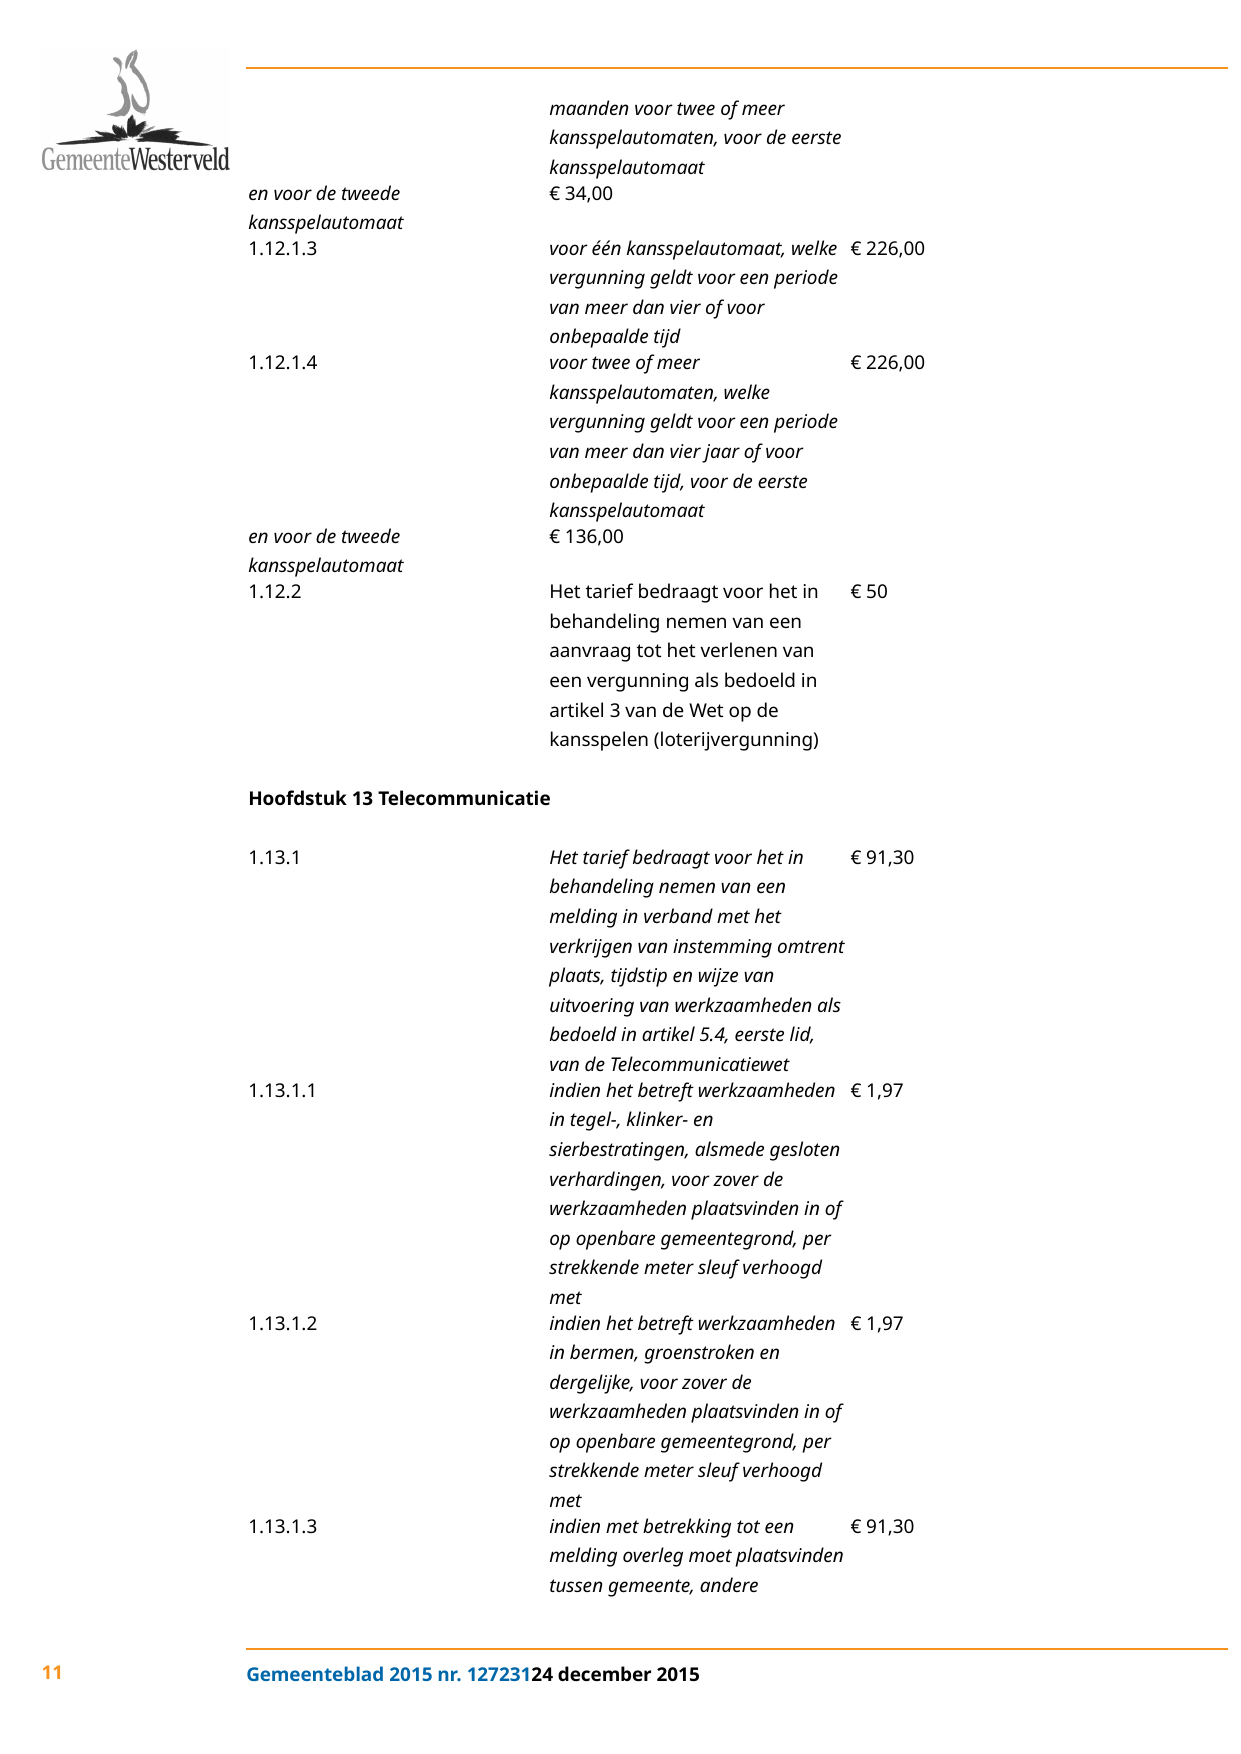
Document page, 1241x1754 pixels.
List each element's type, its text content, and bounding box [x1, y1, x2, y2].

table_cell en voor de tweede kansspelautomaat [248, 523, 549, 578]
table_cell voor twee of meer kansspelautomaten, welke vergunning geldt voor een periode van meer dan vier jaar of voor onbepaalde tijd, voor de eerste kansspelautomaat [549, 350, 850, 523]
table_cell 1.12.1.4 [248, 350, 549, 523]
table_cell indien met betrekking tot een melding overleg moet plaatsvinden tussen gemeente, andere [549, 1513, 850, 1598]
table_cell Het tarief bedraagt voor het in behandeling nemen van een aanvraag tot het verlenen van een vergunning als bedoeld in artikel 3 van de Wet op de kansspelen (loterijvergunning) [549, 579, 850, 752]
table_cell [248, 95, 549, 180]
table_header Het tarief bedraagt voor het in behandeling nemen van een melding in verband met het verkrijgen van instemming omtrent plaats, tijdstip en wijze van uitvoering van werkzaamheden als bedoeld in artikel 5.4, eerste lid, van de Telecommunicatiewet [549, 844, 850, 1077]
table_cell indien het betreft werkzaamheden in bermen, groenstroken en dergelijke, voor zover de werkzaamheden plaatsvinden in of op openbare gemeentegrond, per strekkende meter sleuf verhoogd met [549, 1310, 850, 1513]
table_cell [850, 95, 1152, 180]
text Hoofdstuk 13 Telecommunicatie [248, 785, 1152, 811]
table_cell € 50 [850, 579, 1152, 752]
table_cell indien het betreft werkzaamheden in tegel-, klinker- en sierbestratingen, alsmede gesloten verhardingen, voor zover de werkzaamheden plaatsvinden in of op openbare gemeentegrond, per strekkende meter sleuf verhoogd met [549, 1077, 850, 1310]
table_cell 1.13.1.1 [248, 1077, 549, 1310]
table_cell € 1,97 [850, 1310, 1152, 1513]
table_cell € 136,00 [549, 523, 850, 578]
table_cell 1.13.1.2 [248, 1310, 549, 1513]
picture [41, 47, 231, 172]
table_cell € 91,30 [850, 1513, 1152, 1598]
table_header € 91,30 [850, 844, 1152, 1077]
table_cell € 34,00 [549, 180, 850, 235]
table_header 1.13.1 [248, 844, 549, 1077]
table_cell en voor de tweede kansspelautomaat [248, 180, 549, 235]
table_cell 1.13.1.3 [248, 1513, 549, 1598]
table_cell € 1,97 [850, 1077, 1152, 1310]
table_cell € 226,00 [850, 235, 1152, 349]
table_cell 1.12.2 [248, 579, 549, 752]
table_cell € 226,00 [850, 350, 1152, 523]
table_cell voor één kansspelautomaat, welke vergunning geldt voor een periode van meer dan vier of voor onbepaalde tijd [549, 235, 850, 349]
table_cell 1.12.1.3 [248, 235, 549, 349]
table_cell maanden voor twee of meer kansspelautomaten, voor de eerste kansspelautomaat [549, 95, 850, 180]
